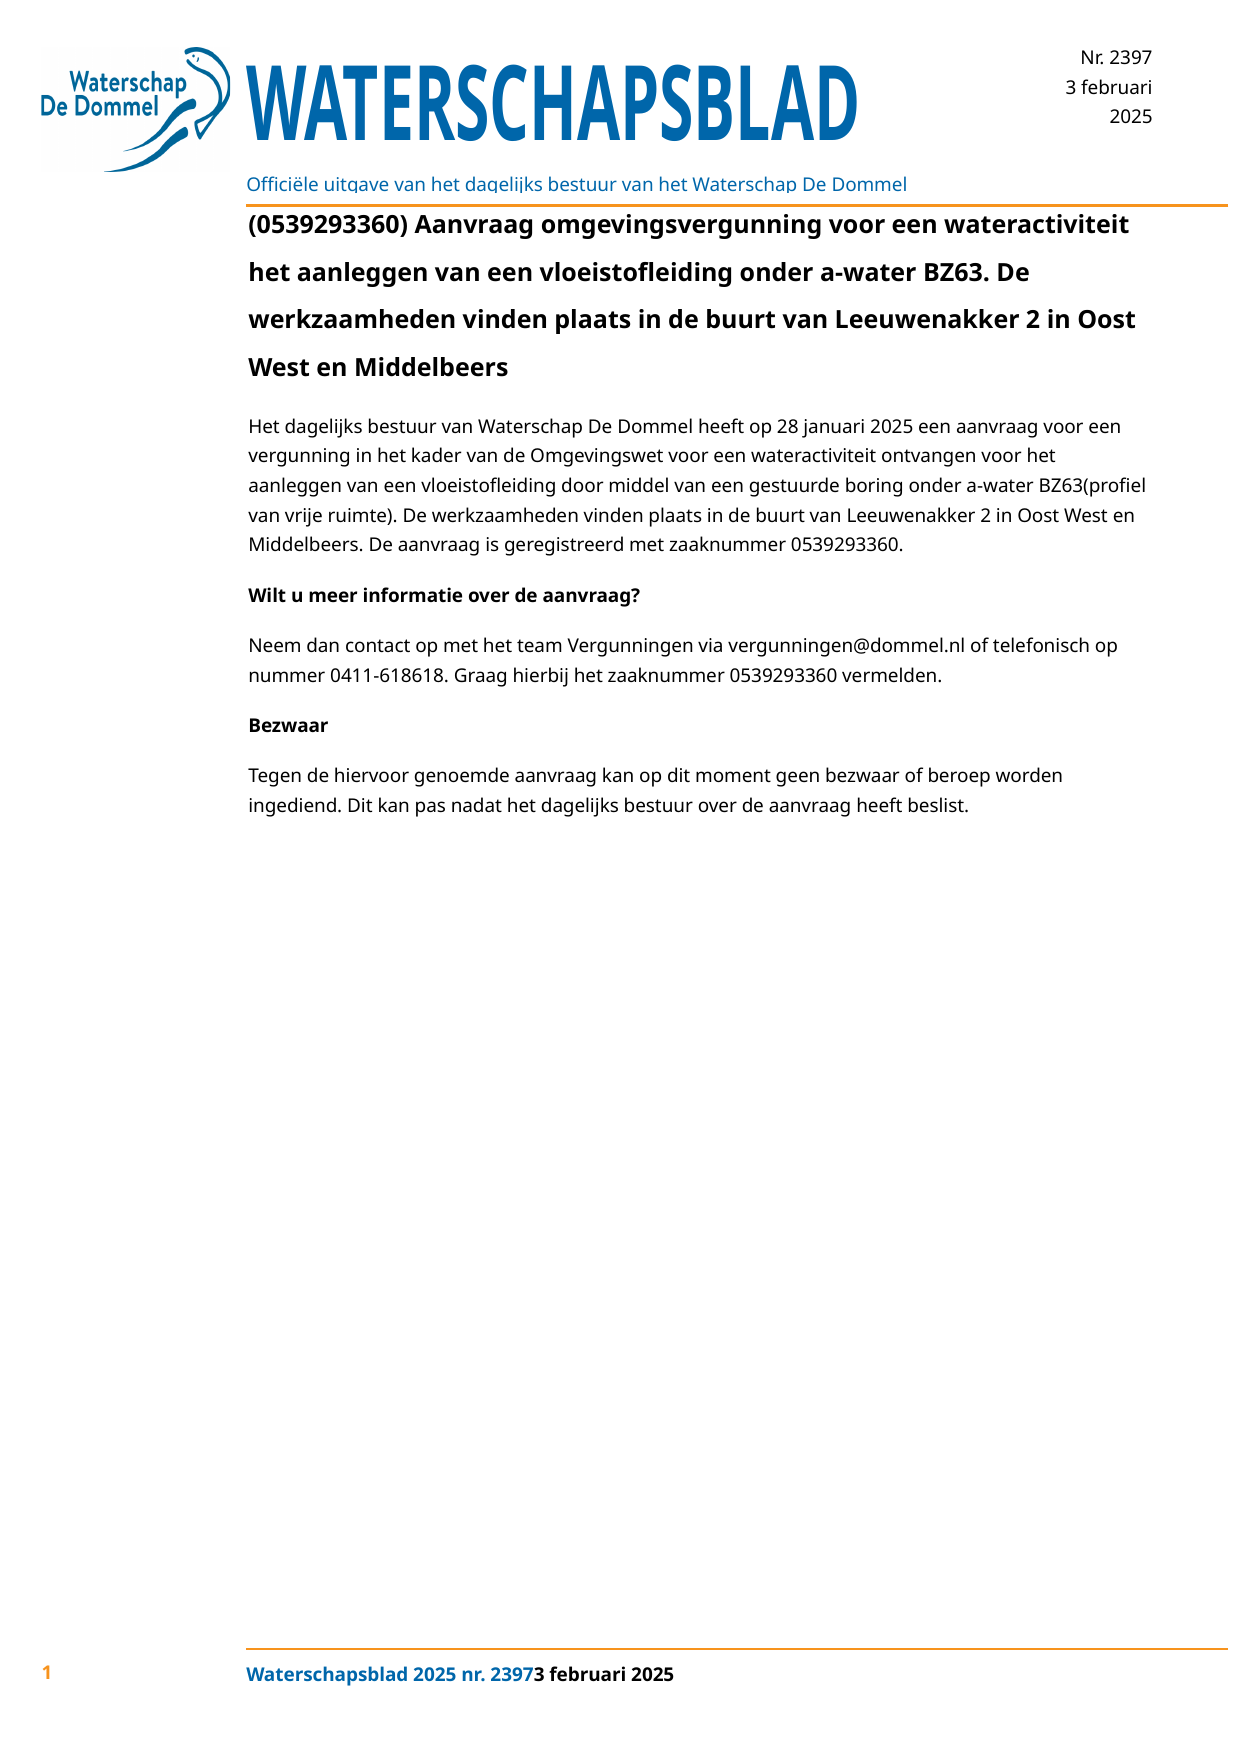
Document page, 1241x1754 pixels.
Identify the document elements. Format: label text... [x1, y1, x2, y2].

picture [204, 47, 231, 76]
text Bezwaar [248, 712, 1152, 738]
picture [41, 47, 231, 172]
picture [198, 118, 210, 131]
text Het dagelijks bestuur van Waterschap De Dommel heeft op 28 januari 2025 een aanvraag voor een vergunning in het kader van de Omgevingswet voor een wateractiviteit ontvangen voor het aanleggen van een vloeistofleiding door middel van een gestuurde boring onder a-water BZ63(profiel van vrije ruimte). De werkzaamheden vinden plaats in de buurt van Leeuwenakker 2 in Oost West en Middelbeers. De aanvraag is geregistreerd met zaaknummer 0539293360. [248, 413, 1152, 557]
text Neem dan contact op met het team Vergunningen via vergunningen@dommel.nl of telefonisch op nummer 0411-618618. Graag hierbij het zaaknummer 0539293360 vermelden. [248, 632, 1152, 688]
text Tegen de hiervoor genoemde aanvraag kan op dit moment geen bezwaar of beroep worden ingediend. Dit kan pas nadat het dagelijks bestuur over de aanvraag heeft beslist. [248, 763, 1152, 818]
text Wilt u meer informatie over de aanvraag? [248, 582, 1152, 608]
picture [45, 99, 51, 111]
text (0539293360) Aanvraag omgevingsvergunning voor een wateractiviteit het aanleggen van een vloeistofleiding onder a-water BZ63. De werkzaamheden vinden plaats in de buurt van Leeuwenakker 2 in Oost West en Middelbeers [248, 207, 1152, 384]
